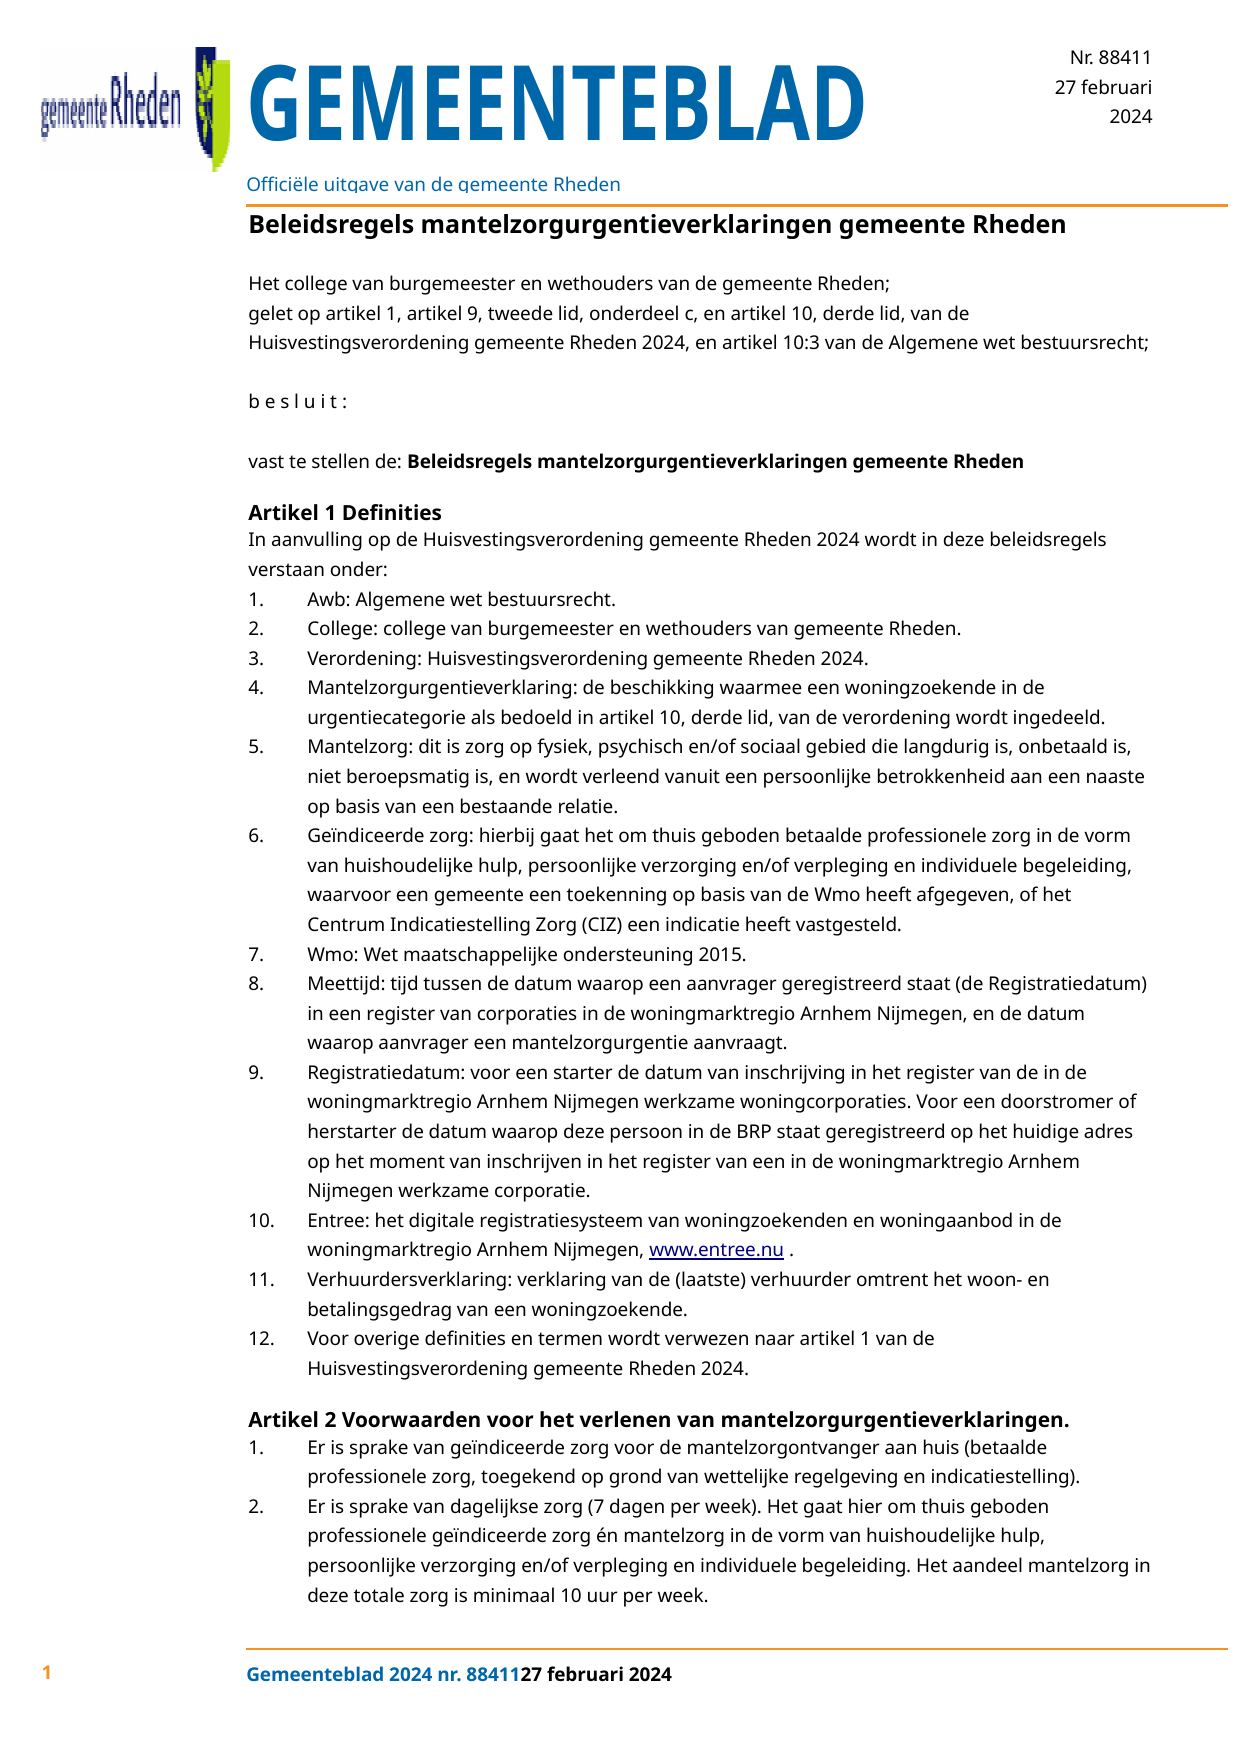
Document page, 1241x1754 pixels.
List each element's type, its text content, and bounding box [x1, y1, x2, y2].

list Er is sprake van geïndiceerde zorg voor de mantelzorgontvanger aan huis (betaalde professionele zorg, toegekend op grond van wettelijke regelgeving en indicatiestelling). [248, 1434, 1152, 1489]
text Beleidsregels mantelzorgurgentieverklaringen gemeente Rheden [248, 207, 1152, 241]
text vast te stellen de: Beleidsregels mantelzorgurgentieverklaringen gemeente Rheden [248, 448, 1152, 473]
list Entree: het digitale registratiesysteem van woningzoekenden en woningaanbod in de woningmarktregio Arnhem Nijmegen, www.entree.nu . [248, 1207, 1152, 1262]
list Geïndiceerde zorg: hierbij gaat het om thuis geboden betaalde professionele zorg in de vorm van huishoudelijke hulp, persoonlijke verzorging en/of verpleging en individuele begeleiding, waarvoor een gemeente een toekenning op basis van de Wmo heeft afgegeven, of het Centrum Indicatiestelling Zorg (CIZ) een indicatie heeft vastgesteld. [248, 822, 1152, 937]
list Verordening: Huisvestingsverordening gemeente Rheden 2024. [248, 645, 1152, 671]
list Mantelzorgurgentieverklaring: de beschikking waarmee een woningzoekende in de urgentiecategorie als bedoeld in artikel 10, derde lid, van de verordening wordt ingedeeld. [248, 674, 1152, 730]
list College: college van burgemeester en wethouders van gemeente Rheden. [248, 615, 1152, 641]
text Het college van burgemeester en wethouders van de gemeente Rheden; [248, 270, 1152, 296]
text Artikel 1 Definities [248, 498, 1152, 527]
text gelet op artikel 1, artikel 9, tweede lid, onderdeel c, en artikel 10, derde lid, van de Huisvestingsverordening gemeente Rheden 2024, en artikel 10:3 van de Algemene wet bestuursrecht; [248, 300, 1152, 355]
picture [41, 47, 231, 172]
list Meettijd: tijd tussen de datum waarop een aanvrager geregistreerd staat (de Registratiedatum) in een register van corporaties in de woningmarktregio Arnhem Nijmegen, en de datum waarop aanvrager een mantelzorgurgentie aanvraagt. [248, 970, 1152, 1055]
list Wmo: Wet maatschappelijke ondersteuning 2015. [248, 941, 1152, 967]
list Er is sprake van dagelijkse zorg (7 dagen per week). Het gaat hier om thuis geboden professionele geïndiceerde zorg én mantelzorg in de vorm van huishoudelijke hulp, persoonlijke verzorging en/of verpleging en individuele begeleiding. Het aandeel mantelzorg in deze totale zorg is minimaal 10 uur per week. [248, 1493, 1152, 1607]
list Awb: Algemene wet bestuursrecht. [248, 586, 1152, 612]
list Mantelzorg: dit is zorg op fysiek, psychisch en/of sociaal gebied die langdurig is, onbetaald is, niet beroepsmatig is, en wordt verleend vanuit een persoonlijke betrokkenheid aan een naaste op basis van een bestaande relatie. [248, 734, 1152, 819]
text b e s l u i t : [248, 389, 1152, 414]
list Verhuurdersverklaring: verklaring van de (laatste) verhuurder omtrent het woon- en betalingsgedrag van een woningzoekende. [248, 1266, 1152, 1322]
list Registratiedatum: voor een starter de datum van inschrijving in het register van de in de woningmarktregio Arnhem Nijmegen werkzame woningcorporaties. Voor een doorstromer of herstarter de datum waarop deze persoon in de BRP staat geregistreerd op het huidige adres op het moment van inschrijven in het register van een in de woningmarktregio Arnhem Nijmegen werkzame corporatie. [248, 1059, 1152, 1203]
text In aanvulling op de Huisvestingsverordening gemeente Rheden 2024 wordt in deze beleidsregels verstaan onder: [248, 527, 1152, 582]
list Voor overige definities en termen wordt verwezen naar artikel 1 van de Huisvestingsverordening gemeente Rheden 2024. [248, 1325, 1152, 1381]
text Artikel 2 Voorwaarden voor het verlenen van mantelzorgurgentieverklaringen. [248, 1405, 1152, 1434]
